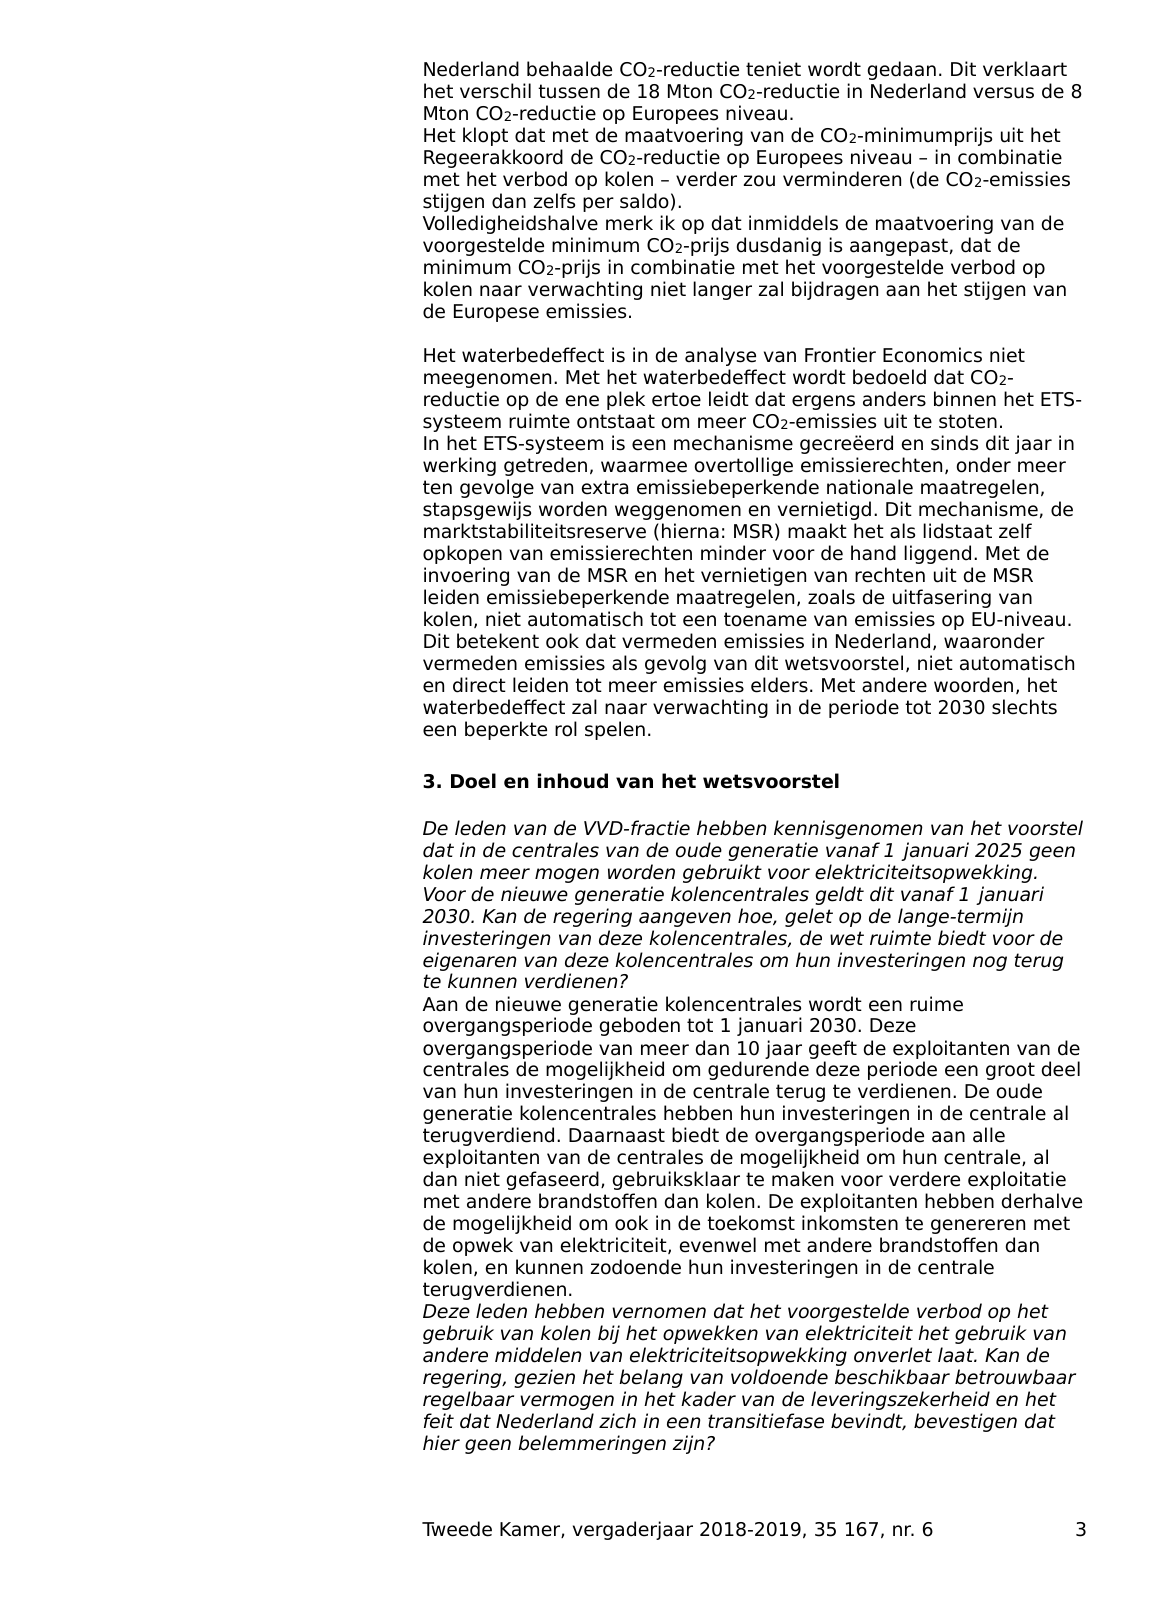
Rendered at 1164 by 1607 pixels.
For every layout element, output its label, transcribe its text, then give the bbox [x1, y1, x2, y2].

text Het klopt dat met de maatvoering van de CO2-minimumprijs uit het Regeerakkoord de CO2-reductie op Europees niveau – in combinatie met het verbod op kolen – verder zou verminderen (de CO2-emissies stijgen dan zelfs per saldo). [422, 125, 1087, 213]
text Het waterbedeffect is in de analyse van Frontier Economics niet meegenomen. Met het waterbedeffect wordt bedoeld dat CO2-reductie op de ene plek ertoe leidt dat ergens anders binnen het ETS-systeem ruimte ontstaat om meer CO2-emissies uit te stoten. [422, 345, 1087, 433]
subtitle 3. Doel en inhoud van het wetsvoorstel [422, 771, 1087, 793]
text In het ETS-systeem is een mechanisme gecreëerd en sinds dit jaar in werking getreden, waarmee overtollige emissierechten, onder meer ten gevolge van extra emissiebeperkende nationale maatregelen, stapsgewijs worden weggenomen en vernietigd. Dit mechanisme, de marktstabiliteitsreserve (hierna: MSR) maakt het als lidstaat zelf opkopen van emissierechten minder voor de hand liggend. Met de invoering van de MSR en het vernietigen van rechten uit de MSR leiden emissiebeperkende maatregelen, zoals de uitfasering van kolen, niet automatisch tot een toename van emissies op EU-niveau. Dit betekent ook dat vermeden emissies in Nederland, waaronder vermeden emissies als gevolg van dit wetsvoorstel, niet automatisch en direct leiden tot meer emissies elders. Met andere woorden, het waterbedeffect zal naar verwachting in de periode tot 2030 slechts een beperkte rol spelen. [422, 433, 1087, 741]
text Nederland behaalde CO2-reductie teniet wordt gedaan. Dit verklaart het verschil tussen de 18 Mton CO2-reductie in Nederland versus de 8 Mton CO2-reductie op Europees niveau. [422, 59, 1087, 125]
text De leden van de VVD-fractie hebben kennisgenomen van het voorstel dat in de centrales van de oude generatie vanaf 1 januari 2025 geen kolen meer mogen worden gebruikt voor elektriciteitsopwekking. Voor de nieuwe generatie kolencentrales geldt dit vanaf 1 januari 2030. Kan de regering aangeven hoe, gelet op de lange-termijn investeringen van deze kolencentrales, de wet ruimte biedt voor de eigenaren van deze kolencentrales om hun investeringen nog terug te kunnen verdienen? [422, 818, 1087, 993]
text Volledigheidshalve merk ik op dat inmiddels de maatvoering van de voorgestelde minimum CO2-prijs dusdanig is aangepast, dat de minimum CO2-prijs in combinatie met het voorgestelde verbod op kolen naar verwachting niet langer zal bijdragen aan het stijgen van de Europese emissies. [422, 213, 1087, 323]
text Deze leden hebben vernomen dat het voorgestelde verbod op het gebruik van kolen bij het opwekken van elektriciteit het gebruik van andere middelen van elektriciteitsopwekking onverlet laat. Kan de regering, gezien het belang van voldoende beschikbaar betrouwbaar regelbaar vermogen in het kader van de leveringszekerheid en het feit dat Nederland zich in een transitiefase bevindt, bevestigen dat hier geen belemmeringen zijn? [422, 1301, 1087, 1455]
text Aan de nieuwe generatie kolencentrales wordt een ruime overgangsperiode geboden tot 1 januari 2030. Deze overgangsperiode van meer dan 10 jaar geeft de exploitanten van de centrales de mogelijkheid om gedurende deze periode een groot deel van hun investeringen in de centrale terug te verdienen. De oude generatie kolencentrales hebben hun investeringen in de centrale al terugverdiend. Daarnaast biedt de overgangsperiode aan alle exploitanten van de centrales de mogelijkheid om hun centrale, al dan niet gefaseerd, gebruiksklaar te maken voor verdere exploitatie met andere brandstoffen dan kolen. De exploitanten hebben derhalve de mogelijkheid om ook in de toekomst inkomsten te genereren met de opwek van elektriciteit, evenwel met andere brandstoffen dan kolen, en kunnen zodoende hun investeringen in de centrale terugverdienen. [422, 993, 1087, 1301]
